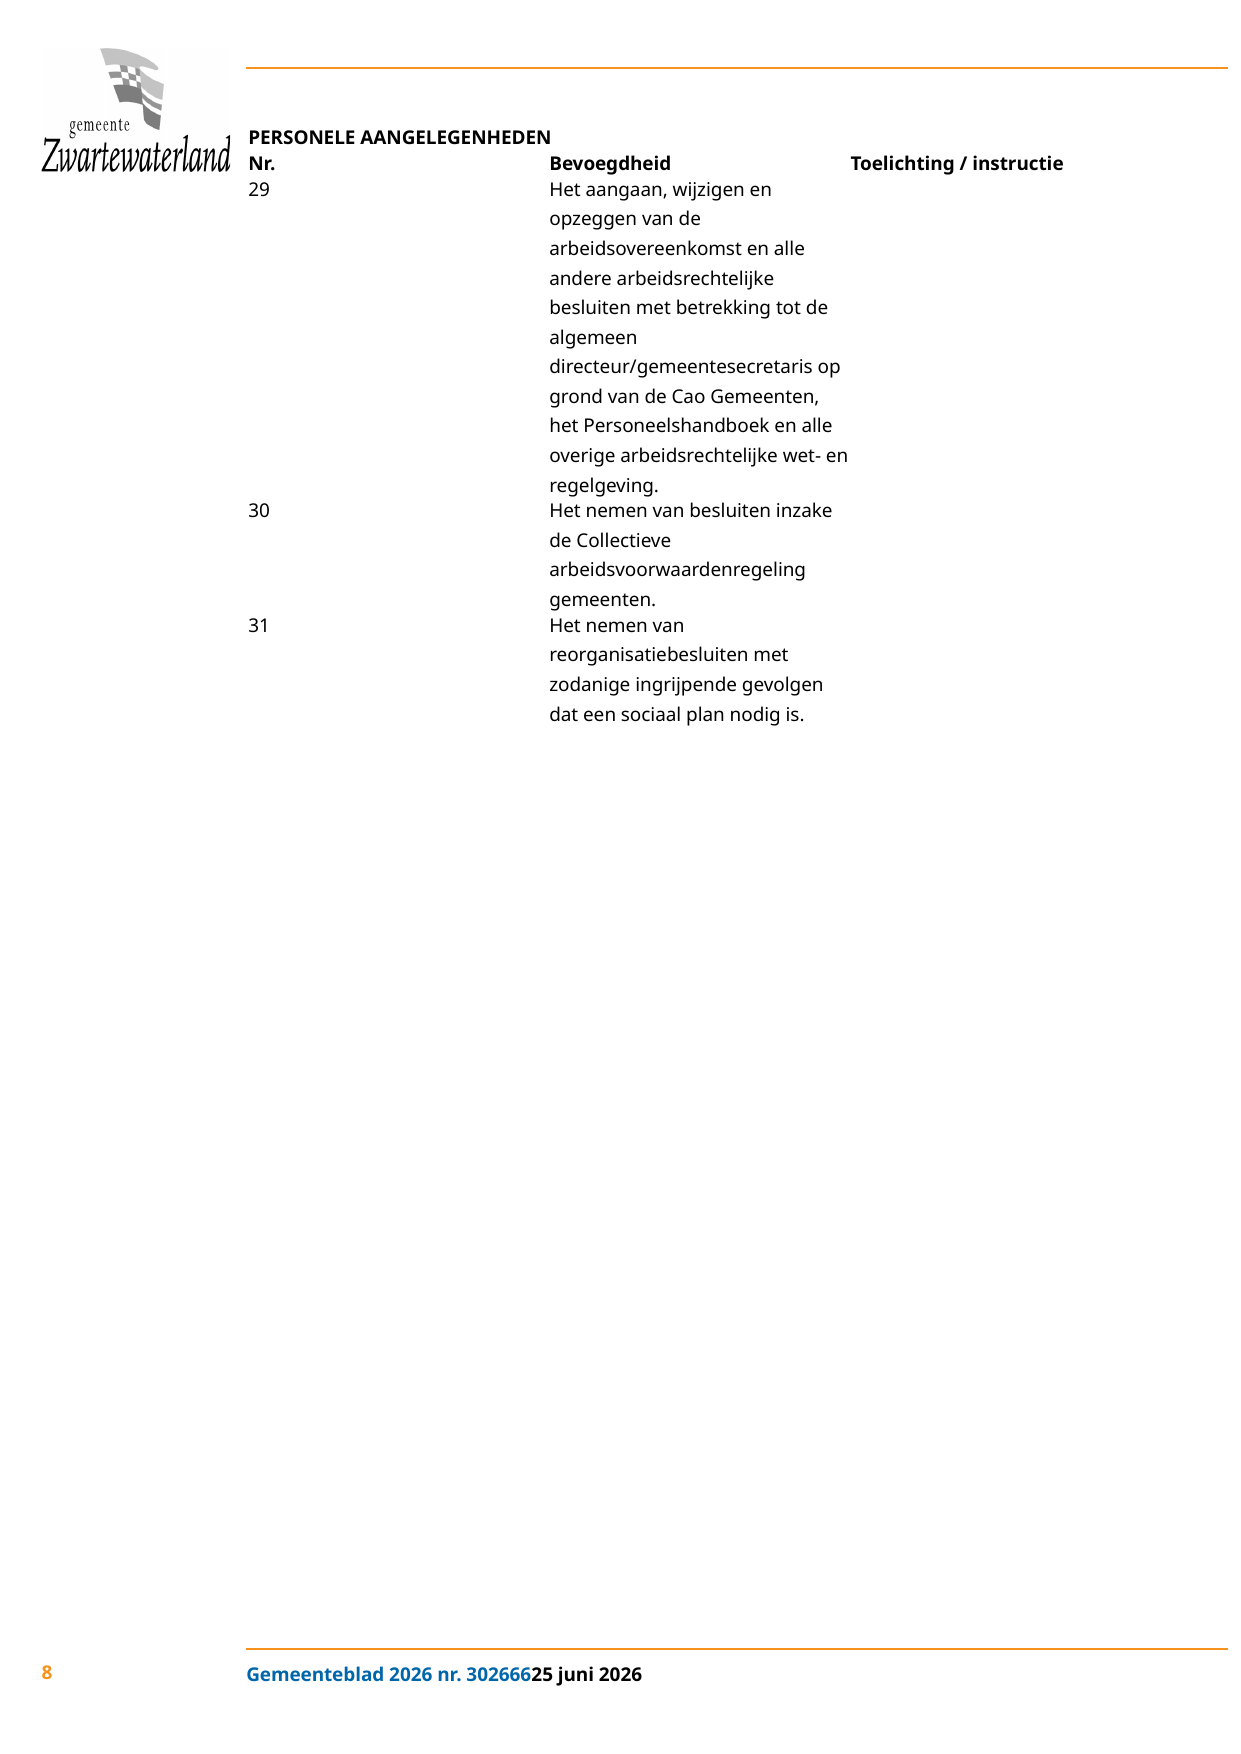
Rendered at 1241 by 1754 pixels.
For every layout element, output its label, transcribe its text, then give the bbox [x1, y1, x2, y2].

table_cell Bevoegdheid [549, 150, 850, 176]
table_cell 29 [248, 176, 549, 497]
table_cell Het nemen van besluiten inzake de Collectieve arbeidsvoorwaardenregeling gemeenten. [549, 498, 850, 612]
table_cell 30 [248, 498, 549, 612]
table_cell Het nemen van reorganisatiebesluiten met zodanige ingrijpende gevolgen dat een sociaal plan nodig is. [549, 612, 850, 726]
table_cell 31 [248, 612, 549, 726]
table_header PERSONELE AANGELEGENHEDEN [248, 125, 1152, 150]
table_cell Het aangaan, wijzigen en opzeggen van de arbeidsovereenkomst en alle andere arbeidsrechtelijke besluiten met betrekking tot de algemeen directeur/gemeentesecretaris op grond van de Cao Gemeenten, het Personeelshandboek en alle overige arbeidsrechtelijke wet- en regelgeving. [549, 176, 850, 497]
table_cell [850, 176, 1152, 497]
table_cell [850, 498, 1152, 612]
table_cell [850, 612, 1152, 726]
table_cell Toelichting / instructie [850, 150, 1152, 176]
picture [41, 47, 231, 172]
table_cell Nr. [248, 150, 549, 176]
